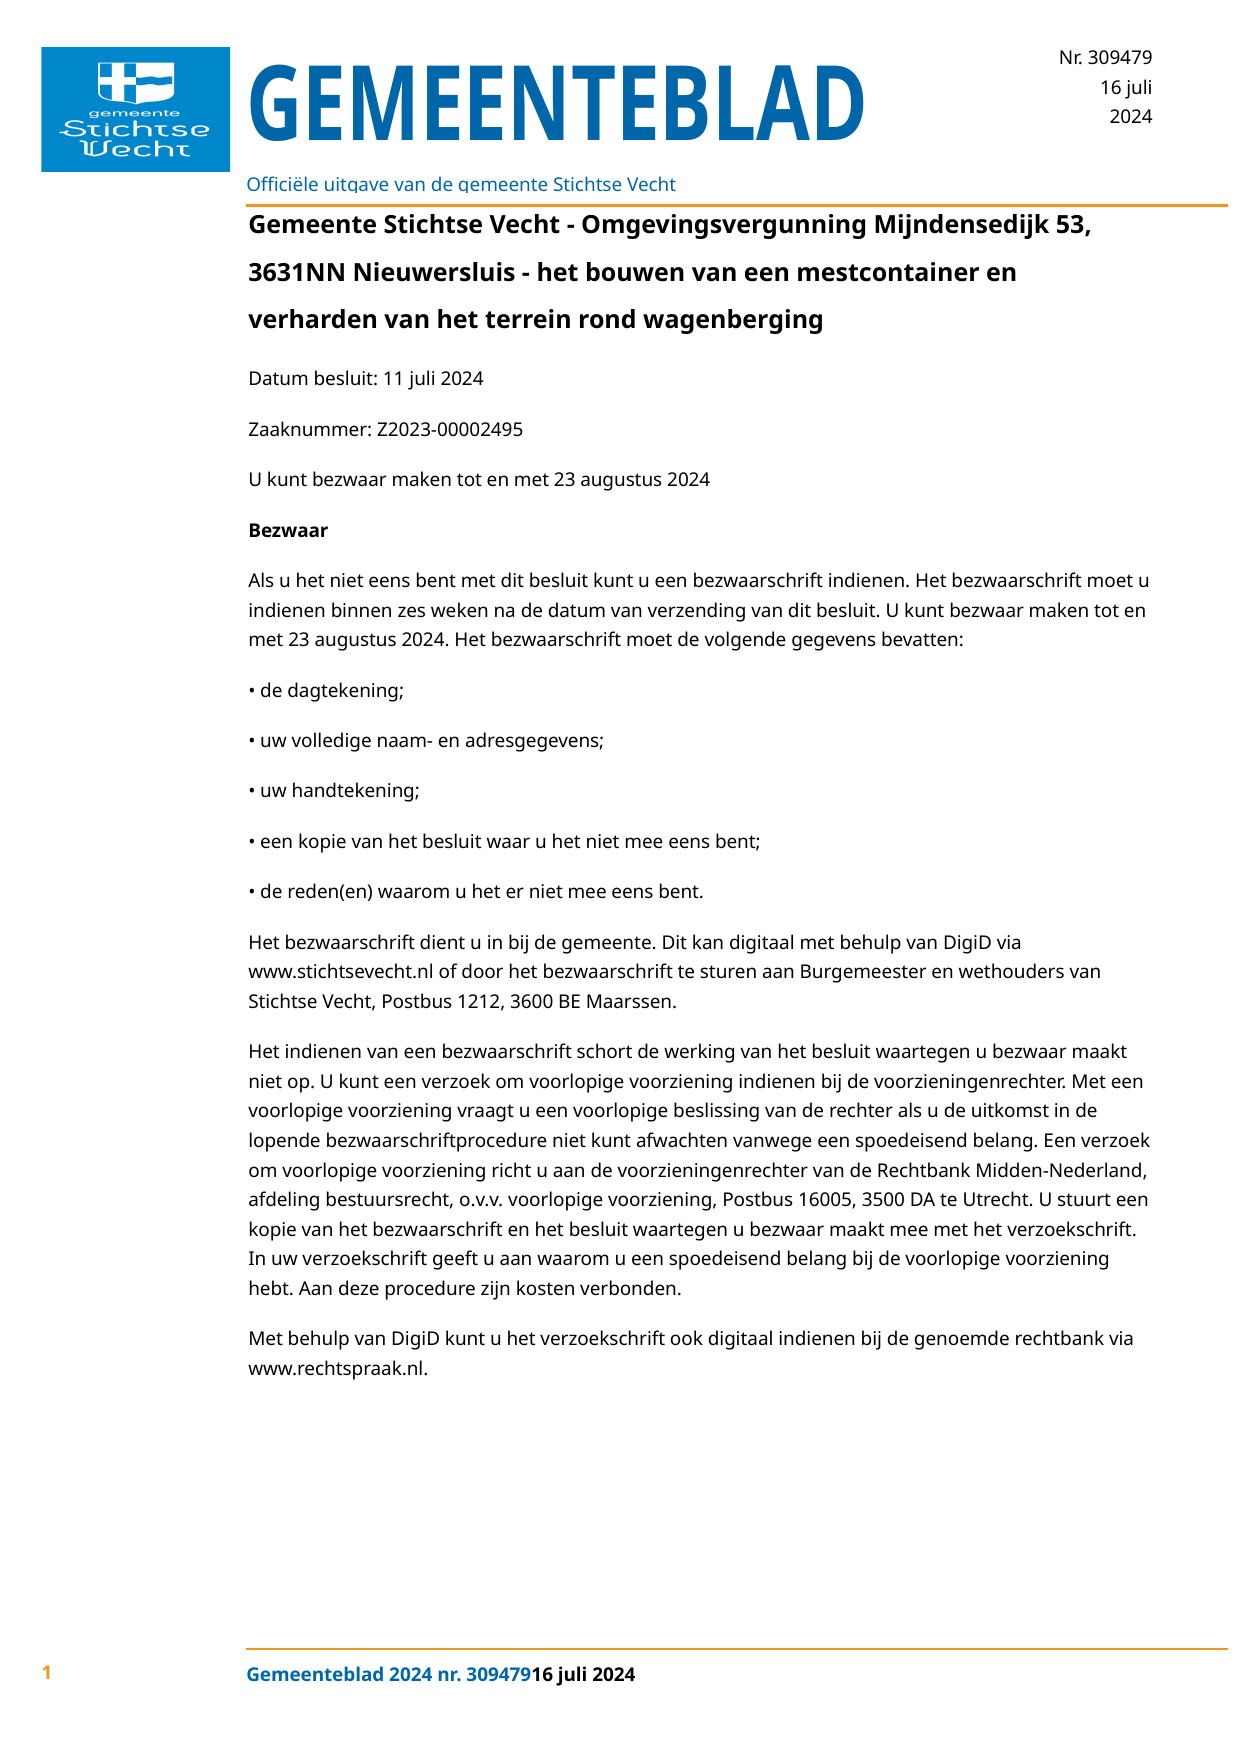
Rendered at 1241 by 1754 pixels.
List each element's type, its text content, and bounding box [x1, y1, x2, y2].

text Als u het niet eens bent met dit besluit kunt u een bezwaarschrift indienen. Het bezwaarschrift moet u indienen binnen zes weken na de datum van verzending van dit besluit. U kunt bezwaar maken tot en met 23 augustus 2024. Het bezwaarschrift moet de volgende gegevens bevatten: [248, 567, 1152, 652]
picture [137, 63, 174, 103]
text Datum besluit: 11 juli 2024 [248, 366, 1152, 391]
text • een kopie van het besluit waar u het niet mee eens bent; [248, 828, 1152, 854]
text Met behulp van DigiD kunt u het verzoekschrift ook digitaal indienen bij de genoemde rechtbank via www.rechtspraak.nl. [248, 1326, 1152, 1381]
text • de dagtekening; [248, 677, 1152, 702]
text Het bezwaarschrift dient u in bij de gemeente. Dit kan digitaal met behulp van DigiD via www.stichtsevecht.nl of door het bezwaarschrift te sturen aan Burgemeester en wethouders van Stichtse Vecht, Postbus 1212, 3600 BE Maarssen. [248, 929, 1152, 1014]
text Zaaknummer: Z2023-00002495 [248, 416, 1152, 442]
text Gemeente Stichtse Vecht - Omgevingsvergunning Mijndensedijk 53, 3631NN Nieuwersluis - het bouwen van een mestcontainer en verharden van het terrein rond wagenberging [248, 207, 1152, 336]
text Het indienen van een bezwaarschrift schort de werking van het besluit waartegen u bezwaar maakt niet op. U kunt een verzoek om voorlopige voorziening indienen bij de voorzieningenrechter. Met een voorlopige voorziening vraagt u een voorlopige beslissing van de rechter als u de uitkomst in de lopende bezwaarschriftprocedure niet kunt afwachten vanwege een spoedeisend belang. Een verzoek om voorlopige voorziening richt u aan de voorzieningenrechter van de Rechtbank Midden-Nederland, afdeling bestuursrecht, o.v.v. voorlopige voorziening, Postbus 16005, 3500 DA te Utrecht. U stuurt een kopie van het bezwaarschrift en het besluit waartegen u bezwaar maakt mee met het verzoekschrift. In uw verzoekschrift geeft u aan waarom u een spoedeisend belang bij de voorlopige voorziening hebt. Aan deze procedure zijn kosten verbonden. [248, 1038, 1152, 1301]
picture [99, 63, 135, 101]
text • uw handtekening; [248, 778, 1152, 803]
text • uw volledige naam- en adresgegevens; [248, 727, 1152, 753]
text • de reden(en) waarom u het er niet mee eens bent. [248, 878, 1152, 904]
text U kunt bezwaar maken tot en met 23 augustus 2024 [248, 466, 1152, 492]
text Bezwaar [248, 517, 1152, 542]
